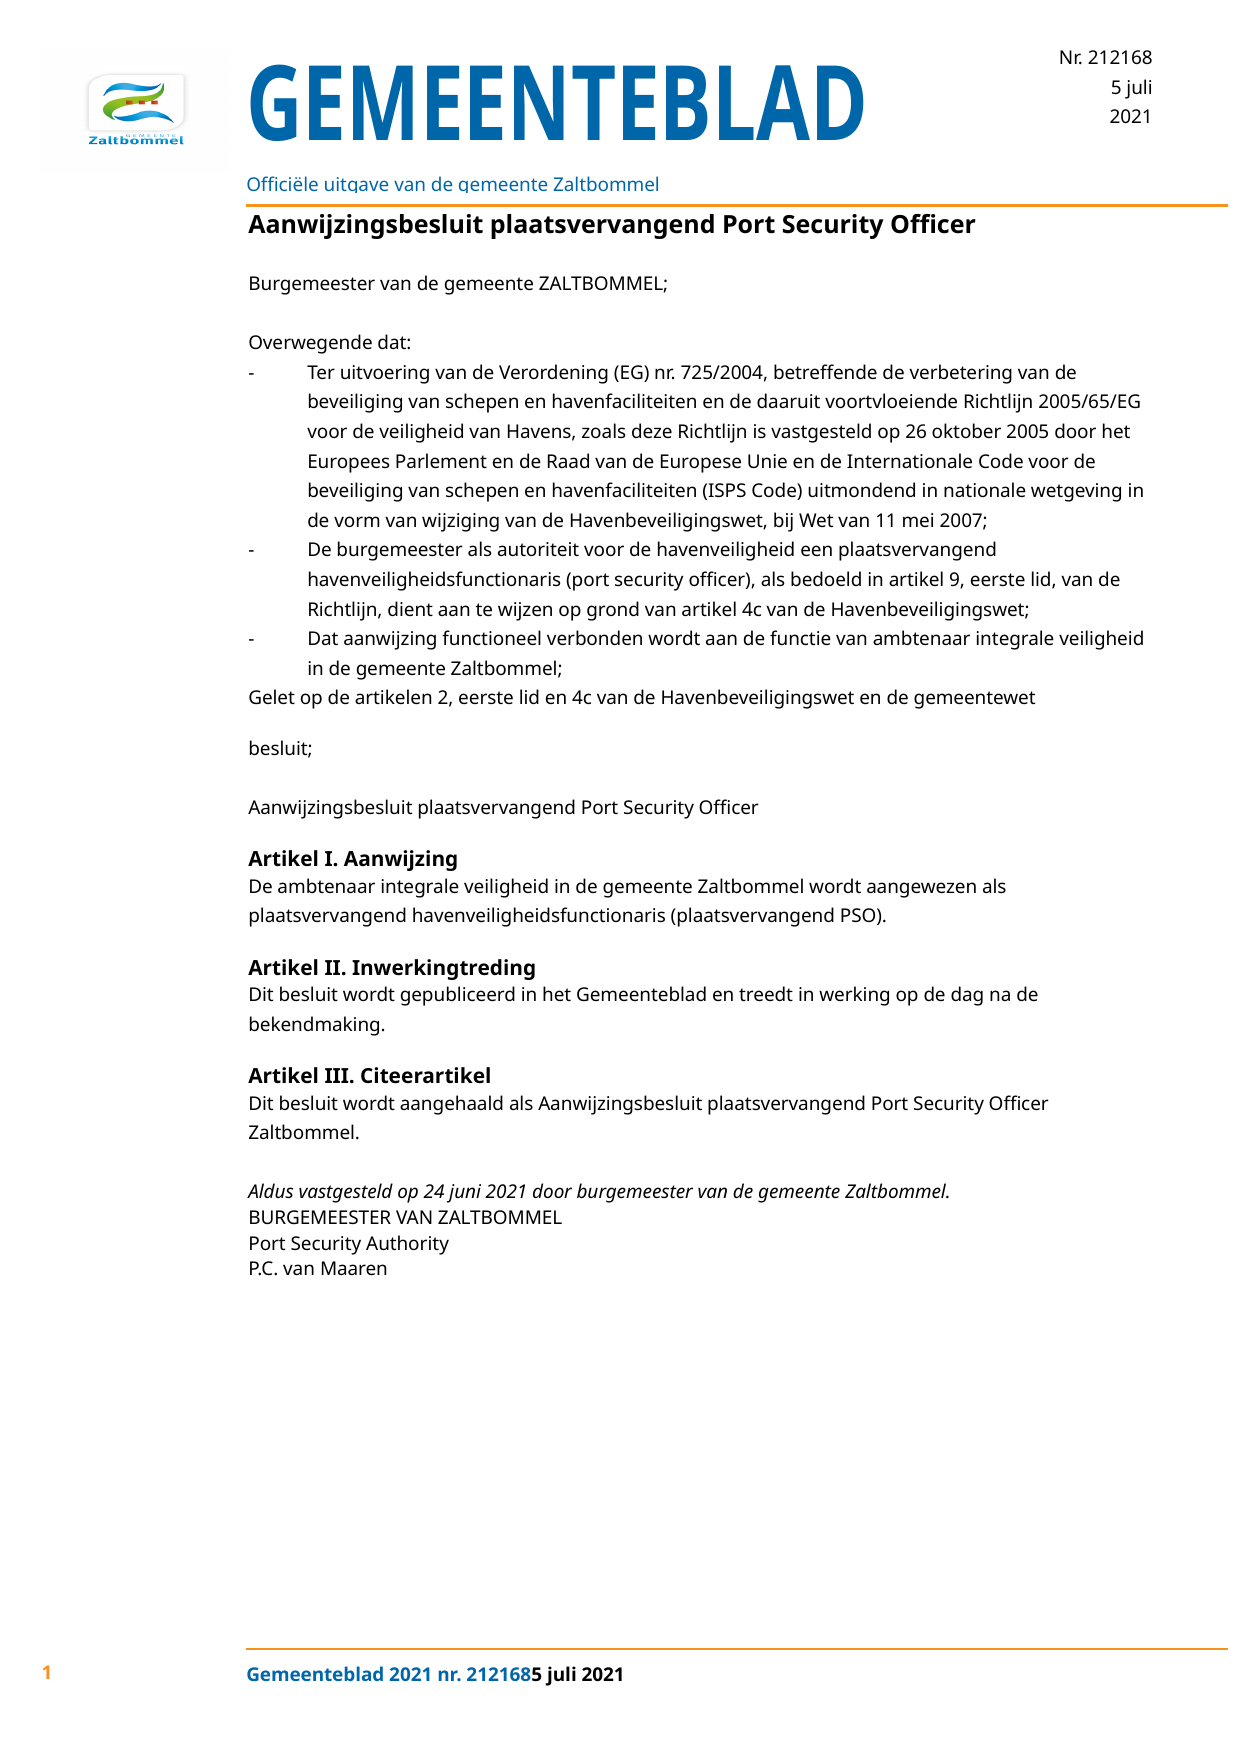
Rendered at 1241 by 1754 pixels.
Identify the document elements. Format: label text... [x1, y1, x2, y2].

text Artikel III. Citeerartikel [248, 1061, 1152, 1090]
text Aanwijzingsbesluit plaatsvervangend Port Security Officer [248, 207, 1152, 241]
text Burgemeester van de gemeente ZALTBOMMEL; [248, 270, 1152, 296]
picture [41, 47, 231, 172]
text De ambtenaar integrale veiligheid in de gemeente Zaltbommel wordt aangewezen als plaatsvervangend havenveiligheidsfunctionaris (plaatsvervangend PSO). [248, 873, 1152, 928]
text besluit; [248, 735, 1152, 761]
text BURGEMEESTER VAN ZALTBOMMEL [248, 1204, 1152, 1230]
text Overwegende dat: [248, 329, 1152, 355]
text P.C. van Maaren [248, 1256, 1152, 1281]
list De burgemeester als autoriteit voor de havenveiligheid een plaatsvervangend havenveiligheidsfunctionaris (port security officer), als bedoeld in artikel 9, eerste lid, van de Richtlijn, dient aan te wijzen op grond van artikel 4c van de Havenbeveiligingswet; [248, 537, 1152, 621]
list Dat aanwijzing functioneel verbonden wordt aan de functie van ambtenaar integrale veiligheid in de gemeente Zaltbommel; [248, 625, 1152, 681]
list Ter uitvoering van de Verordening (EG) nr. 725/2004, betreffende de verbetering van de beveiliging van schepen en havenfaciliteiten en de daaruit voortvloeiende Richtlijn 2005/65/EG voor de veiligheid van Havens, zoals deze Richtlijn is vastgesteld op 26 oktober 2005 door het Europees Parlement en de Raad van de Europese Unie en de Internationale Code voor de beveiliging van schepen en havenfaciliteiten (ISPS Code) uitmondend in nationale wetgeving in de vorm van wijziging van de Havenbeveiligingswet, bij Wet van 11 mei 2007; [248, 359, 1152, 533]
text Dit besluit wordt gepubliceerd in het Gemeenteblad en treedt in werking op de dag na de bekendmaking. [248, 981, 1152, 1037]
text Port Security Authority [248, 1230, 1152, 1256]
text Artikel I. Aanwijzing [248, 844, 1152, 873]
text Aanwijzingsbesluit plaatsvervangend Port Security Officer [248, 794, 1152, 820]
text Gelet op de artikelen 2, eerste lid en 4c van de Havenbeveiligingswet en de gemeentewet [248, 684, 1152, 710]
text Artikel II. Inwerkingtreding [248, 953, 1152, 981]
text Dit besluit wordt aangehaald als Aanwijzingsbesluit plaatsvervangend Port Security Officer Zaltbommel. [248, 1090, 1152, 1145]
text Aldus vastgesteld op 24 juni 2021 door burgemeester van de gemeente Zaltbommel. [248, 1178, 1152, 1204]
